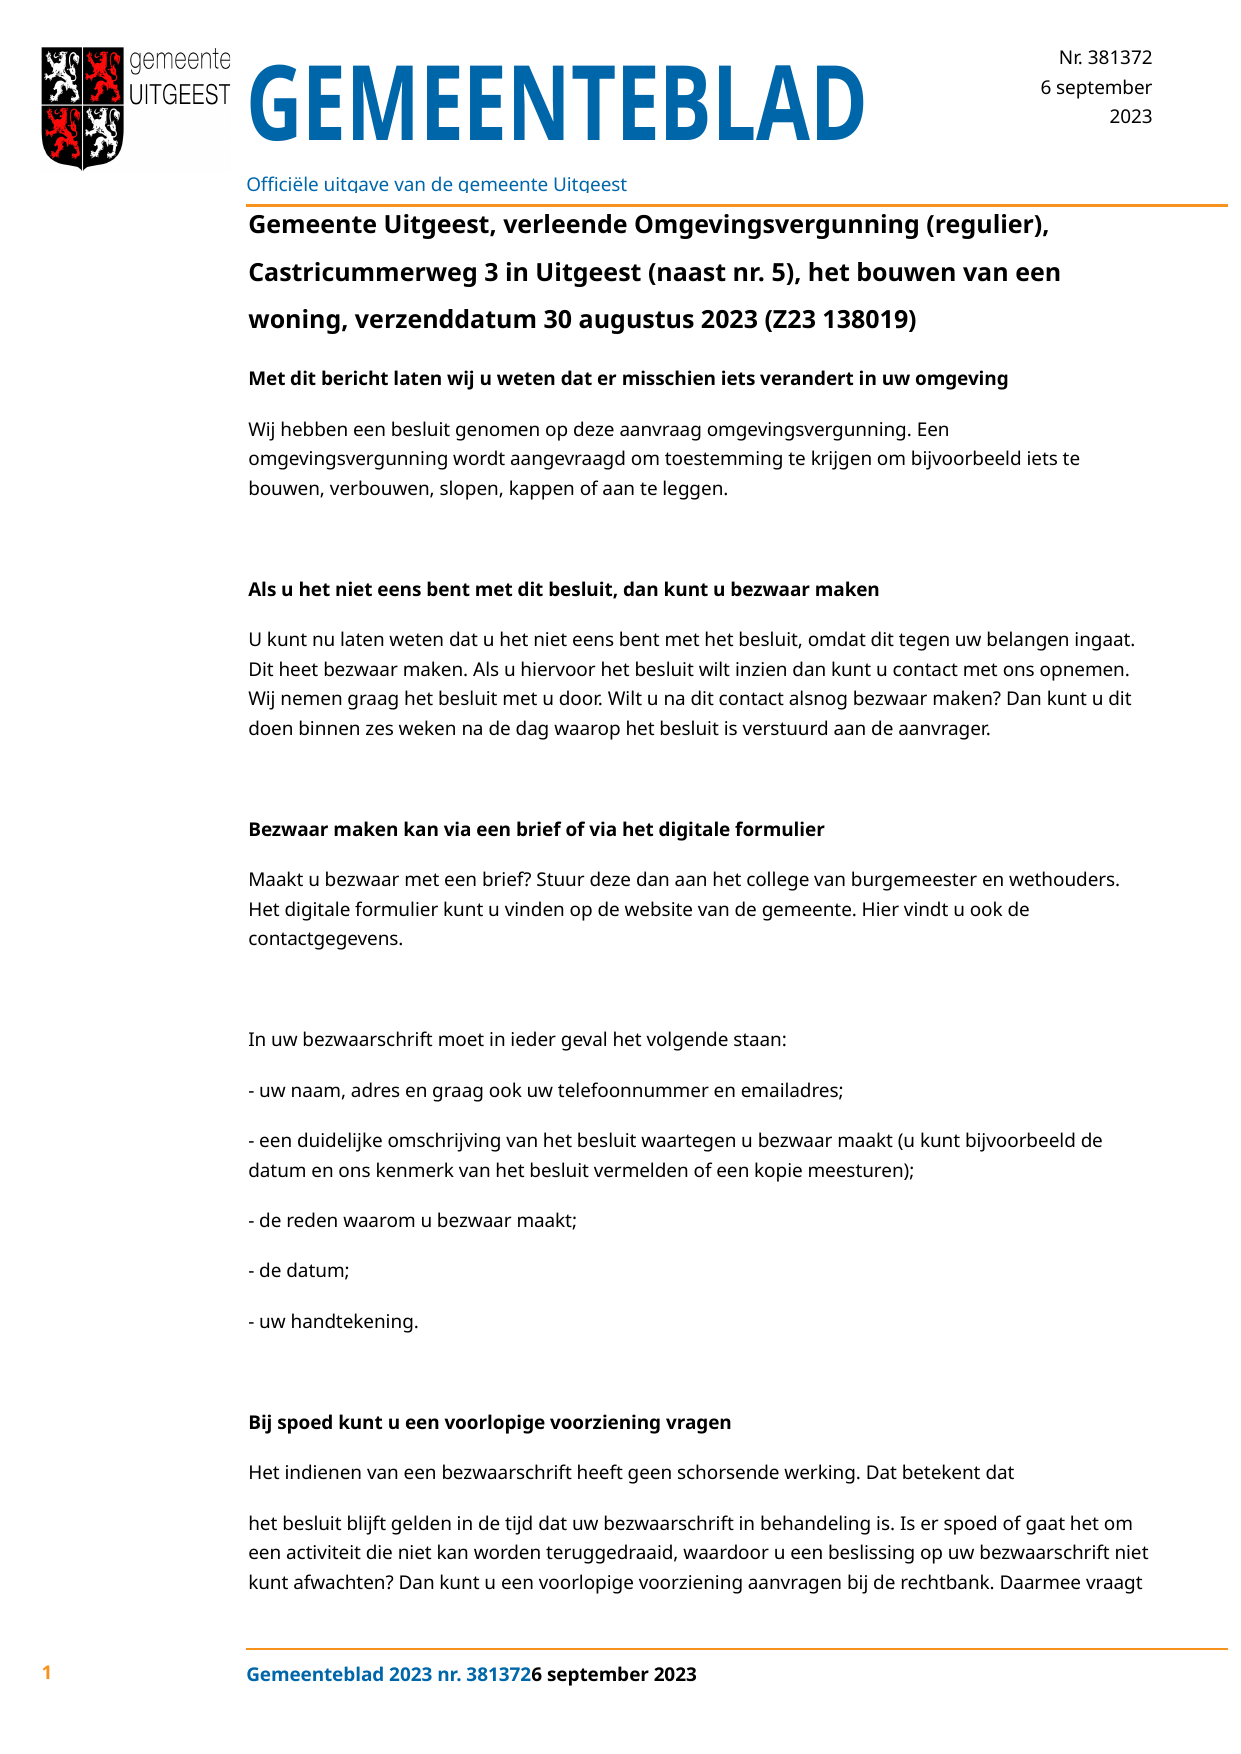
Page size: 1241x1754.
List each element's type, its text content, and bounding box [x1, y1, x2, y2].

text U kunt nu laten weten dat u het niet eens bent met het besluit, omdat dit tegen uw belangen ingaat. Dit heet bezwaar maken. Als u hiervoor het besluit wilt inzien dan kunt u contact met ons opnemen. Wij nemen graag het besluit met u door. Wilt u na dit contact alsnog bezwaar maken? Dan kunt u dit doen binnen zes weken na de dag waarop het besluit is verstuurd aan de aanvrager. [248, 626, 1152, 741]
text Met dit bericht laten wij u weten dat er misschien iets verandert in uw omgeving [248, 366, 1152, 391]
text Wij hebben een besluit genomen op deze aanvraag omgevingsvergunning. Een omgevingsvergunning wordt aangevraagd om toestemming te krijgen om bijvoorbeeld iets te bouwen, verbouwen, slopen, kappen of aan te leggen. [248, 416, 1152, 501]
picture [41, 47, 231, 172]
text - uw naam, adres en graag ook uw telefoonnummer en emailadres; [248, 1077, 1152, 1102]
text Bezwaar maken kan via een brief of via het digitale formulier [248, 816, 1152, 842]
text Als u het niet eens bent met dit besluit, dan kunt u bezwaar maken [248, 576, 1152, 602]
text Het indienen van een bezwaarschrift heeft geen schorsende werking. Dat betekent dat [248, 1459, 1152, 1485]
text Bij spoed kunt u een voorlopige voorziening vragen [248, 1409, 1152, 1434]
text - uw handtekening. [248, 1308, 1152, 1334]
text - een duidelijke omschrijving van het besluit waartegen u bezwaar maakt (u kunt bijvoorbeeld de datum en ons kenmerk van het besluit vermelden of een kopie meesturen); [248, 1127, 1152, 1182]
text het besluit blijft gelden in de tijd dat uw bezwaarschrift in behandeling is. Is er spoed of gaat het om een activiteit die niet kan worden teruggedraaid, waardoor u een beslissing op uw bezwaarschrift niet kunt afwachten? Dan kunt u een voorlopige voorziening aanvragen bij de rechtbank. Daarmee vraagt [248, 1510, 1152, 1594]
text - de datum; [248, 1258, 1152, 1283]
text Maakt u bezwaar met een brief? Stuur deze dan aan het college van burgemeester en wethouders. Het digitale formulier kunt u vinden op de website van de gemeente. Hier vindt u ook de contactgegevens. [248, 866, 1152, 951]
text Gemeente Uitgeest, verleende Omgevingsvergunning (regulier), Castricummerweg 3 in Uitgeest (naast nr. 5), het bouwen van een woning, verzenddatum 30 augustus 2023 (Z23 138019) [248, 207, 1152, 336]
text - de reden waarom u bezwaar maakt; [248, 1207, 1152, 1233]
text In uw bezwaarschrift moet in ieder geval het volgende staan: [248, 1026, 1152, 1052]
